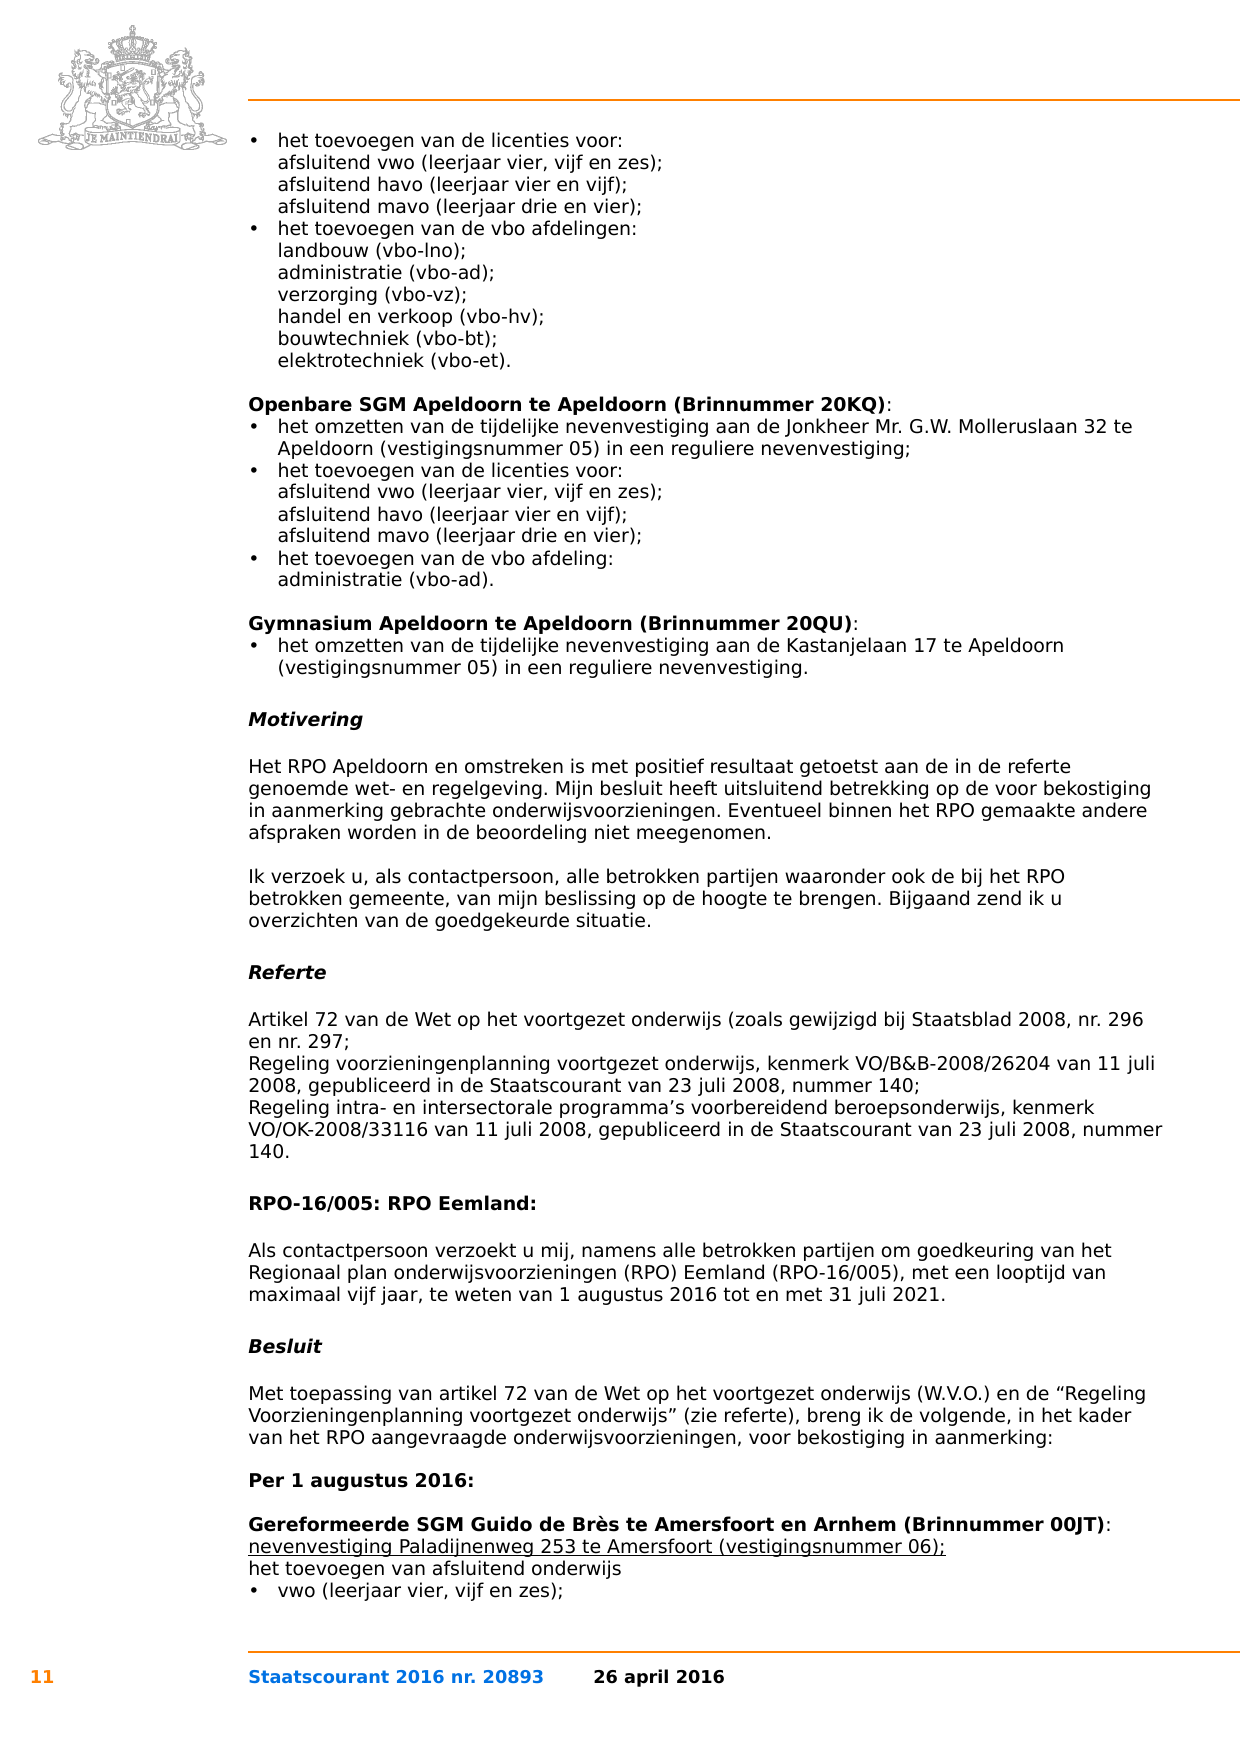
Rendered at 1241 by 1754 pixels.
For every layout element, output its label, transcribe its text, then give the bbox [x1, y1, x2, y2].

text afsluitend havo (leerjaar vier en vijf); [277, 503, 1163, 525]
picture [38, 25, 227, 150]
text nevenvestiging Paladijnenweg 253 te Amersfoort (vestigingsnummer 06); [248, 1536, 1163, 1558]
text elektrotechniek (vbo-et). [277, 350, 1163, 372]
text • het toevoegen van de licenties voor: [248, 459, 1163, 481]
text Openbare SGM Apeldoorn te Apeldoorn (Brinnummer 20KQ): [248, 393, 1163, 416]
text Ik verzoek u, als contactpersoon, alle betrokken partijen waaronder ook de bij het RPO betrokken gemeente, van mijn beslissing op de hoogte te brengen. Bijgaand zend ik u overzichten van de goedgekeurde situatie. [248, 866, 1163, 932]
subtitle RPO-16/005: RPO Eemland: [248, 1193, 1163, 1215]
text handel en verkoop (vbo-hv); [277, 306, 1163, 328]
text afsluitend mavo (leerjaar drie en vier); [277, 196, 1163, 218]
text Als contactpersoon verzoekt u mij, namens alle betrokken partijen om goedkeuring van het Regionaal plan onderwijsvoorzieningen (RPO) Eemland (RPO-16/005), met een looptijd van maximaal vijf jaar, te weten van 1 augustus 2016 tot en met 31 juli 2021. [248, 1240, 1163, 1306]
text administratie (vbo-ad); [277, 262, 1163, 284]
text bouwtechniek (vbo-bt); [277, 328, 1163, 350]
text • het toevoegen van de vbo afdelingen: [248, 218, 1163, 240]
text Per 1 augustus 2016: [248, 1470, 1163, 1492]
text Artikel 72 van de Wet op het voortgezet onderwijs (zoals gewijzigd bij Staatsblad 2008, nr. 296 en nr. 297; [248, 1009, 1163, 1053]
text afsluitend mavo (leerjaar drie en vier); [277, 525, 1163, 547]
text Het RPO Apeldoorn en omstreken is met positief resultaat getoetst aan de in de referte genoemde wet- en regelgeving. Mijn besluit heeft uitsluitend betrekking op de voor bekostiging in aanmerking gebrachte onderwijsvoorzieningen. Eventueel binnen het RPO gemaakte andere afspraken worden in de beoordeling niet meegenomen. [248, 756, 1163, 844]
text verzorging (vbo-vz); [277, 284, 1163, 306]
text • het omzetten van de tijdelijke nevenvestiging aan de Kastanjelaan 17 te Apeldoorn (vestigingsnummer 05) in een reguliere nevenvestiging. [248, 635, 1163, 679]
text • vwo (leerjaar vier, vijf en zes); [248, 1580, 1163, 1602]
text • het toevoegen van de licenties voor: [248, 130, 1163, 152]
text Regeling voorzieningenplanning voortgezet onderwijs, kenmerk VO/B&B-2008/26204 van 11 juli 2008, gepubliceerd in de Staatscourant van 23 juli 2008, nummer 140; [248, 1053, 1163, 1097]
text het toevoegen van afsluitend onderwijs [248, 1558, 1163, 1580]
text • het omzetten van de tijdelijke nevenvestiging aan de Jonkheer Mr. G.W. Molleruslaan 32 te Apeldoorn (vestigingsnummer 05) in een reguliere nevenvestiging; [248, 416, 1163, 459]
text administratie (vbo-ad). [277, 569, 1163, 591]
text afsluitend havo (leerjaar vier en vijf); [277, 174, 1163, 196]
text Met toepassing van artikel 72 van de Wet op het voortgezet onderwijs (W.V.O.) en de “Regeling Voorzieningenplanning voortgezet onderwijs” (zie referte), breng ik de volgende, in het kader van het RPO aangevraagde onderwijsvoorzieningen, voor bekostiging in aanmerking: [248, 1383, 1163, 1448]
subtitle Referte [248, 962, 1163, 984]
text afsluitend vwo (leerjaar vier, vijf en zes); [277, 481, 1163, 503]
text Gymnasium Apeldoorn te Apeldoorn (Brinnummer 20QU): [248, 613, 1163, 635]
text afsluitend vwo (leerjaar vier, vijf en zes); [277, 152, 1163, 174]
text landbouw (vbo-lno); [277, 240, 1163, 262]
subtitle Besluit [248, 1336, 1163, 1358]
text • het toevoegen van de vbo afdeling: [248, 547, 1163, 569]
subtitle Motivering [248, 709, 1163, 731]
text Regeling intra- en intersectorale programma’s voorbereidend beroepsonderwijs, kenmerk VO/OK-2008/33116 van 11 juli 2008, gepubliceerd in de Staatscourant van 23 juli 2008, nummer 140. [248, 1097, 1163, 1163]
text Gereformeerde SGM Guido de Brès te Amersfoort en Arnhem (Brinnummer 00JT): [248, 1514, 1163, 1536]
